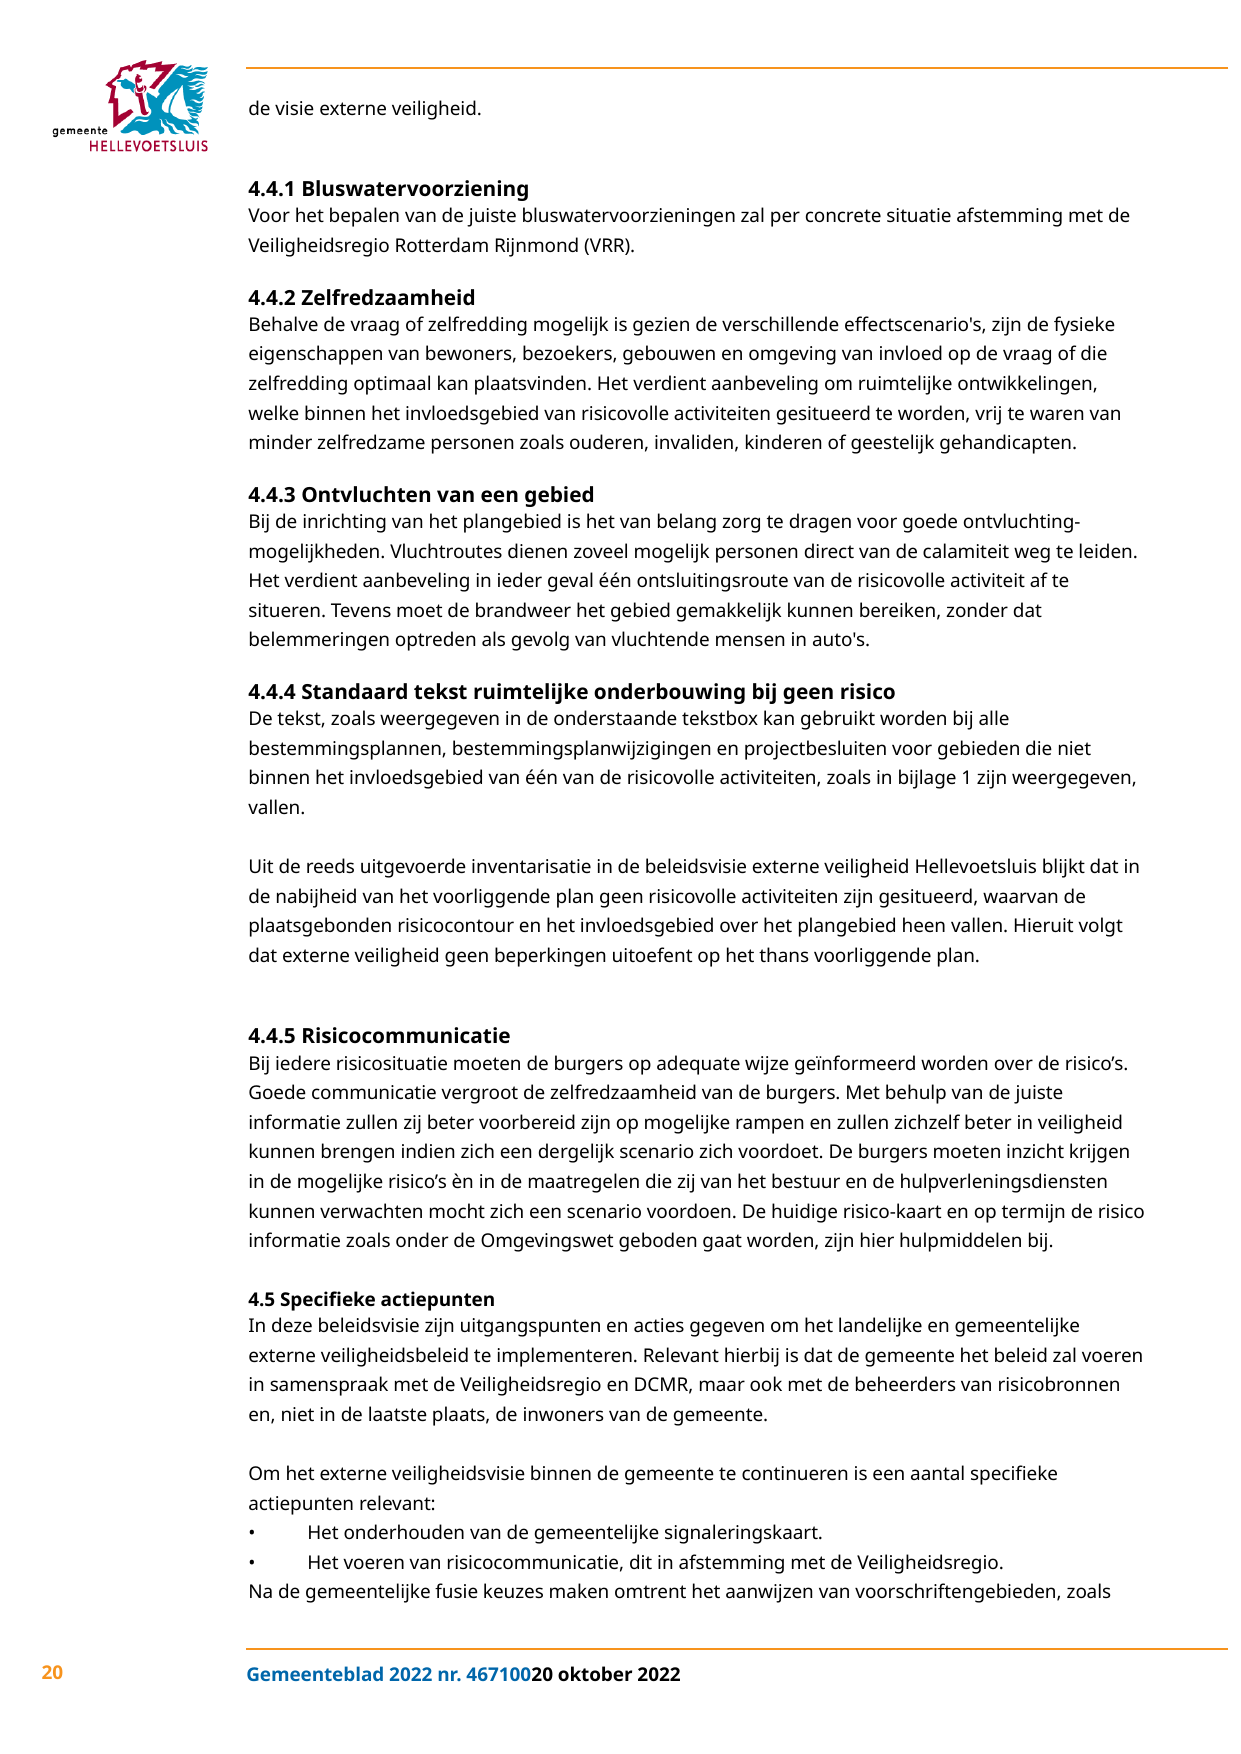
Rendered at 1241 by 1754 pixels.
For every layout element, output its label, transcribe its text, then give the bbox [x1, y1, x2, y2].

text 4.5 Specifieke actiepunten [248, 1287, 1152, 1312]
text 4.4.1 Bluswatervoorziening [248, 174, 1152, 203]
text Om het externe veiligheidsvisie binnen de gemeente te continueren is een aantal specifieke actiepunten relevant: [248, 1460, 1152, 1516]
text 4.4.2 Zelfredzaamheid [248, 283, 1152, 311]
text Na de gemeentelijke fusie keuzes maken omtrent het aanwijzen van voorschriftengebieden, zoals [248, 1579, 1152, 1604]
text 4.4.5 Risicocommunicatie [248, 1022, 1152, 1050]
text Bij iedere risicosituatie moeten de burgers op adequate wijze geïnformeerd worden over de risico’s. Goede communicatie vergroot de zelfredzaamheid van de burgers. Met behulp van de juiste informatie zullen zij beter voorbereid zijn op mogelijke rampen en zullen zichzelf beter in veiligheid kunnen brengen indien zich een dergelijk scenario zich voordoet. De burgers moeten inzicht krijgen in de mogelijke risico’s èn in de maatregelen die zij van het bestuur en de hulpverleningsdiensten kunnen verwachten mocht zich een scenario voordoen. De huidige risico-kaart en op termijn de risico informatie zoals onder de Omgevingswet geboden gaat worden, zijn hier hulpmiddelen bij. [248, 1050, 1152, 1253]
table_header de visie externe veiligheid. [248, 95, 1152, 121]
text Behalve de vraag of zelfredding mogelijk is gezien de verschillende effectscenario's, zijn de fysieke eigenschappen van bewoners, bezoekers, gebouwen en omgeving van invloed op de vraag of die zelfredding optimaal kan plaatsvinden. Het verdient aanbeveling om ruimtelijke ontwikkelingen, welke binnen het invloedsgebied van risicovolle activiteiten gesitueerd te worden, vrij te waren van minder zelfredzame personen zoals ouderen, invaliden, kinderen of geestelijk gehandicapten. [248, 311, 1152, 455]
text 4.4.4 Standaard tekst ruimtelijke onderbouwing bij geen risico [248, 677, 1152, 705]
text In deze beleidsvisie zijn uitgangspunten en acties gegeven om het landelijke en gemeentelijke externe veiligheidsbeleid te implementeren. Relevant hierbij is dat de gemeente het beleid zal voeren in samenspraak met de Veiligheidsregio en DCMR, maar ook met de beheerders van risicobronnen en, niet in de laatste plaats, de inwoners van de gemeente. [248, 1312, 1152, 1427]
text De tekst, zoals weergegeven in de onderstaande tekstbox kan gebruikt worden bij alle bestemmingsplannen, bestemmingsplanwijzigingen en projectbesluiten voor gebieden die niet binnen het invloedsgebied van één van de risicovolle activiteiten, zoals in bijlage 1 zijn weergegeven, vallen. [248, 705, 1152, 820]
text Bij de inrichting van het plangebied is het van belang zorg te dragen voor goede ontvluchting-mogelijkheden. Vluchtroutes dienen zoveel mogelijk personen direct van de calamiteit weg te leiden. Het verdient aanbeveling in ieder geval één ontsluitingsroute van de risicovolle activiteit af te situeren. Tevens moet de brandweer het gebied gemakkelijk kunnen bereiken, zonder dat belemmeringen optreden als gevolg van vluchtende mensen in auto's. [248, 508, 1152, 652]
picture [41, 47, 231, 172]
text 4.4.3 Ontvluchten van een gebied [248, 480, 1152, 508]
list Het voeren van risicocommunicatie, dit in afstemming met de Veiligheidsregio. [248, 1549, 1152, 1575]
list Het onderhouden van de gemeentelijke signaleringskaart. [248, 1519, 1152, 1545]
text Voor het bepalen van de juiste bluswatervoorzieningen zal per concrete situatie afstemming met de Veiligheidsregio Rotterdam Rijnmond (VRR). [248, 203, 1152, 258]
table_header Uit de reeds uitgevoerde inventarisatie in de beleidsvisie externe veiligheid Hellevoetsluis blijkt dat in de nabijheid van het voorliggende plan geen risicovolle activiteiten zijn gesitueerd, waarvan de plaatsgebonden risicocontour en het invloedsgebied over het plangebied heen vallen. Hieruit volgt dat externe veiligheid geen beperkingen uitoefent op het thans voorliggende plan. [248, 854, 1152, 968]
